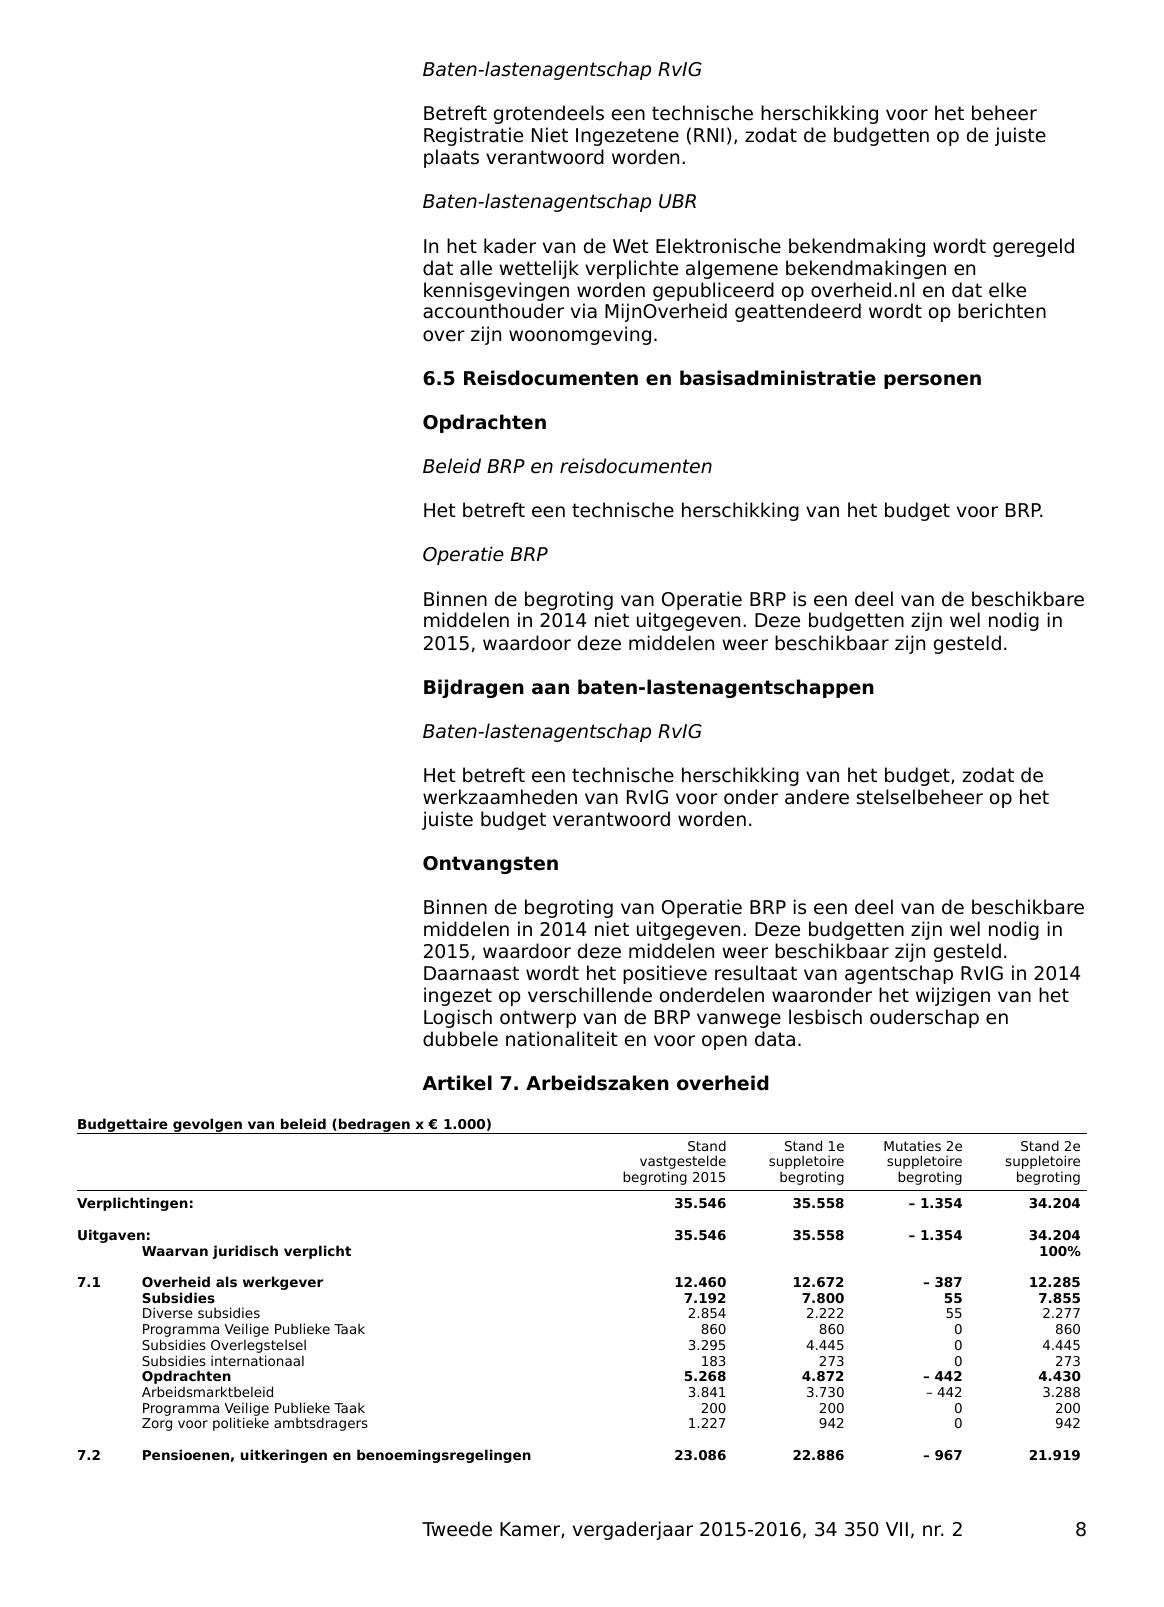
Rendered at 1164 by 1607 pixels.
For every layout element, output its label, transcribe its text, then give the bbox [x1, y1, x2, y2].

table_cell [77, 1354, 136, 1369]
table_cell 7.1 [77, 1275, 136, 1291]
table_cell 35.546 [614, 1228, 732, 1243]
table_cell 100% [969, 1243, 1087, 1259]
table_cell Stand 1e suppletoire begroting [732, 1134, 850, 1190]
table_cell 35.558 [732, 1191, 850, 1212]
table_cell [77, 1432, 136, 1448]
table_cell [77, 1385, 136, 1401]
table_cell 3.288 [969, 1385, 1087, 1401]
subtitle 6.5 Reisdocumenten en basisadministratie personen [422, 368, 1087, 389]
table_cell 12.672 [732, 1275, 850, 1291]
table_cell 2.854 [614, 1306, 732, 1322]
table_cell 7.800 [732, 1291, 850, 1306]
table_cell [850, 1259, 968, 1275]
table_cell 0 [850, 1338, 968, 1353]
table_cell [77, 1322, 136, 1338]
table_cell Programma Veilige Publieke Taak [136, 1401, 614, 1416]
table_cell [614, 1212, 732, 1228]
table_cell 55 [850, 1306, 968, 1322]
table_cell 0 [850, 1322, 968, 1338]
table_cell – 442 [850, 1369, 968, 1385]
subtitle Baten-lastenagentschap UBR [422, 191, 1087, 213]
table_cell Subsidies [136, 1291, 614, 1306]
table_cell – 967 [850, 1448, 968, 1463]
table_cell 7.2 [77, 1448, 136, 1463]
text Binnen de begroting van Operatie BRP is een deel van de beschikbare middelen in 2014 niet uitgegeven. Deze budgetten zijn wel nodig in 2015, waardoor deze middelen weer beschikbaar zijn gesteld. [422, 588, 1087, 654]
table_cell Stand 2e suppletoire begroting [969, 1134, 1087, 1190]
table_cell Opdrachten [136, 1369, 614, 1385]
table_cell [969, 1432, 1087, 1448]
table_cell 34.204 [969, 1228, 1087, 1243]
table_cell 23.086 [614, 1448, 732, 1463]
table_cell 860 [732, 1322, 850, 1338]
table_cell 21.919 [969, 1448, 1087, 1463]
table_cell [614, 1243, 732, 1259]
table_cell [850, 1432, 968, 1448]
table_cell [77, 1416, 136, 1432]
table_cell [732, 1432, 850, 1448]
table_cell 4.445 [969, 1338, 1087, 1353]
table_cell [77, 1306, 136, 1322]
table_cell [614, 1259, 732, 1275]
table_cell 273 [969, 1354, 1087, 1369]
table_cell 0 [850, 1401, 968, 1416]
text Het betreft een technische herschikking van het budget, zodat de werkzaamheden van RvIG voor onder andere stelselbeheer op het juiste budget verantwoord worden. [422, 765, 1087, 831]
subtitle Bijdragen aan baten-lastenagentschappen [422, 677, 1087, 698]
table_cell 22.886 [732, 1448, 850, 1463]
subtitle Operatie BRP [422, 544, 1087, 566]
table_cell [77, 1401, 136, 1416]
table_cell 3.295 [614, 1338, 732, 1353]
subtitle Opdrachten [422, 412, 1087, 434]
table_cell 4.430 [969, 1369, 1087, 1385]
table_cell [77, 1212, 136, 1228]
text Het betreft een technische herschikking van het budget voor BRP. [422, 500, 1087, 522]
table_cell [77, 1338, 136, 1353]
table_cell 942 [732, 1416, 850, 1432]
table_cell 35.558 [732, 1228, 850, 1243]
table_cell 5.268 [614, 1369, 732, 1385]
table_cell 183 [614, 1354, 732, 1369]
subtitle Baten-lastenagentschap RvIG [422, 721, 1087, 743]
table_cell [136, 1134, 614, 1190]
table_cell [77, 1291, 136, 1306]
table_cell Mutaties 2e suppletoire begroting [850, 1134, 968, 1190]
table_cell [136, 1432, 614, 1448]
table_cell – 387 [850, 1275, 968, 1291]
table_cell [732, 1259, 850, 1275]
table_cell 200 [614, 1401, 732, 1416]
text Binnen de begroting van Operatie BRP is een deel van de beschikbare middelen in 2014 niet uitgegeven. Deze budgetten zijn wel nodig in 2015, waardoor deze middelen weer beschikbaar zijn gesteld. Daarnaast wordt het positieve resultaat van agentschap RvIG in 2014 ingezet op verschillende onderdelen waaronder het wijzigen van het Logisch ontwerp van de BRP vanwege lesbisch ouderschap en dubbele nationaliteit en voor open data. [422, 897, 1087, 1051]
table_cell [614, 1432, 732, 1448]
table_cell 942 [969, 1416, 1087, 1432]
table_cell Pensioenen, uitkeringen en benoemingsregelingen [136, 1448, 614, 1463]
table_cell [77, 1134, 136, 1190]
table_cell [969, 1259, 1087, 1275]
table_cell [136, 1212, 614, 1228]
table_cell 7.192 [614, 1291, 732, 1306]
table_cell 4.872 [732, 1369, 850, 1385]
table_cell Diverse subsidies [136, 1306, 614, 1322]
table_cell – 442 [850, 1385, 968, 1401]
table_cell 2.222 [732, 1306, 850, 1322]
table_cell 0 [850, 1416, 968, 1432]
table_cell 34.204 [969, 1191, 1087, 1212]
table_cell [136, 1259, 614, 1275]
table_cell – 1.354 [850, 1228, 968, 1243]
table_cell 3.730 [732, 1385, 850, 1401]
table_cell – 1.354 [850, 1191, 968, 1212]
table_cell 860 [969, 1322, 1087, 1338]
table_header Budgettaire gevolgen van beleid (bedragen x € 1.000) [77, 1117, 1087, 1133]
table_cell Arbeidsmarktbeleid [136, 1385, 614, 1401]
table_cell 3.841 [614, 1385, 732, 1401]
table_cell [732, 1212, 850, 1228]
table_cell Subsidies internationaal [136, 1354, 614, 1369]
table_cell [732, 1243, 850, 1259]
table_cell 4.445 [732, 1338, 850, 1353]
table_cell [77, 1259, 136, 1275]
table_cell 7.855 [969, 1291, 1087, 1306]
table_cell [969, 1212, 1087, 1228]
table_cell 0 [850, 1354, 968, 1369]
text In het kader van de Wet Elektronische bekendmaking wordt geregeld dat alle wettelijk verplichte algemene bekendmakingen en kennisgevingen worden gepubliceerd op overheid.nl en dat elke accounthouder via MijnOverheid geattendeerd wordt op berichten over zijn woonomgeving. [422, 236, 1087, 345]
subtitle Baten-lastenagentschap RvIG [422, 59, 1087, 81]
table_cell Programma Veilige Publieke Taak [136, 1322, 614, 1338]
subtitle Artikel 7. Arbeidszaken overheid [422, 1073, 1087, 1095]
table_cell Overheid als werkgever [136, 1275, 614, 1291]
table_cell Waarvan juridisch verplicht [136, 1243, 614, 1259]
table_cell Stand vastgestelde begroting 2015 [614, 1134, 732, 1190]
text Betreft grotendeels een technische herschikking voor het beheer Registratie Niet Ingezetene (RNI), zodat de budgetten op de juiste plaats verantwoord worden. [422, 103, 1087, 169]
table_cell Subsidies Overlegstelsel [136, 1338, 614, 1353]
subtitle Beleid BRP en reisdocumenten [422, 456, 1087, 478]
table_cell 35.546 [614, 1191, 732, 1212]
table_cell [77, 1243, 136, 1259]
table_cell 200 [969, 1401, 1087, 1416]
table_cell 12.460 [614, 1275, 732, 1291]
table_cell 273 [732, 1354, 850, 1369]
table_cell Verplichtingen: [77, 1191, 614, 1212]
table_cell 55 [850, 1291, 968, 1306]
table_cell 860 [614, 1322, 732, 1338]
table_cell 12.285 [969, 1275, 1087, 1291]
subtitle Ontvangsten [422, 853, 1087, 875]
table_cell [850, 1243, 968, 1259]
table_cell Zorg voor politieke ambtsdragers [136, 1416, 614, 1432]
table_cell 200 [732, 1401, 850, 1416]
table_cell Uitgaven: [77, 1228, 614, 1243]
table_cell [850, 1212, 968, 1228]
table_cell 1.227 [614, 1416, 732, 1432]
table_cell [77, 1369, 136, 1385]
table_cell 2.277 [969, 1306, 1087, 1322]
